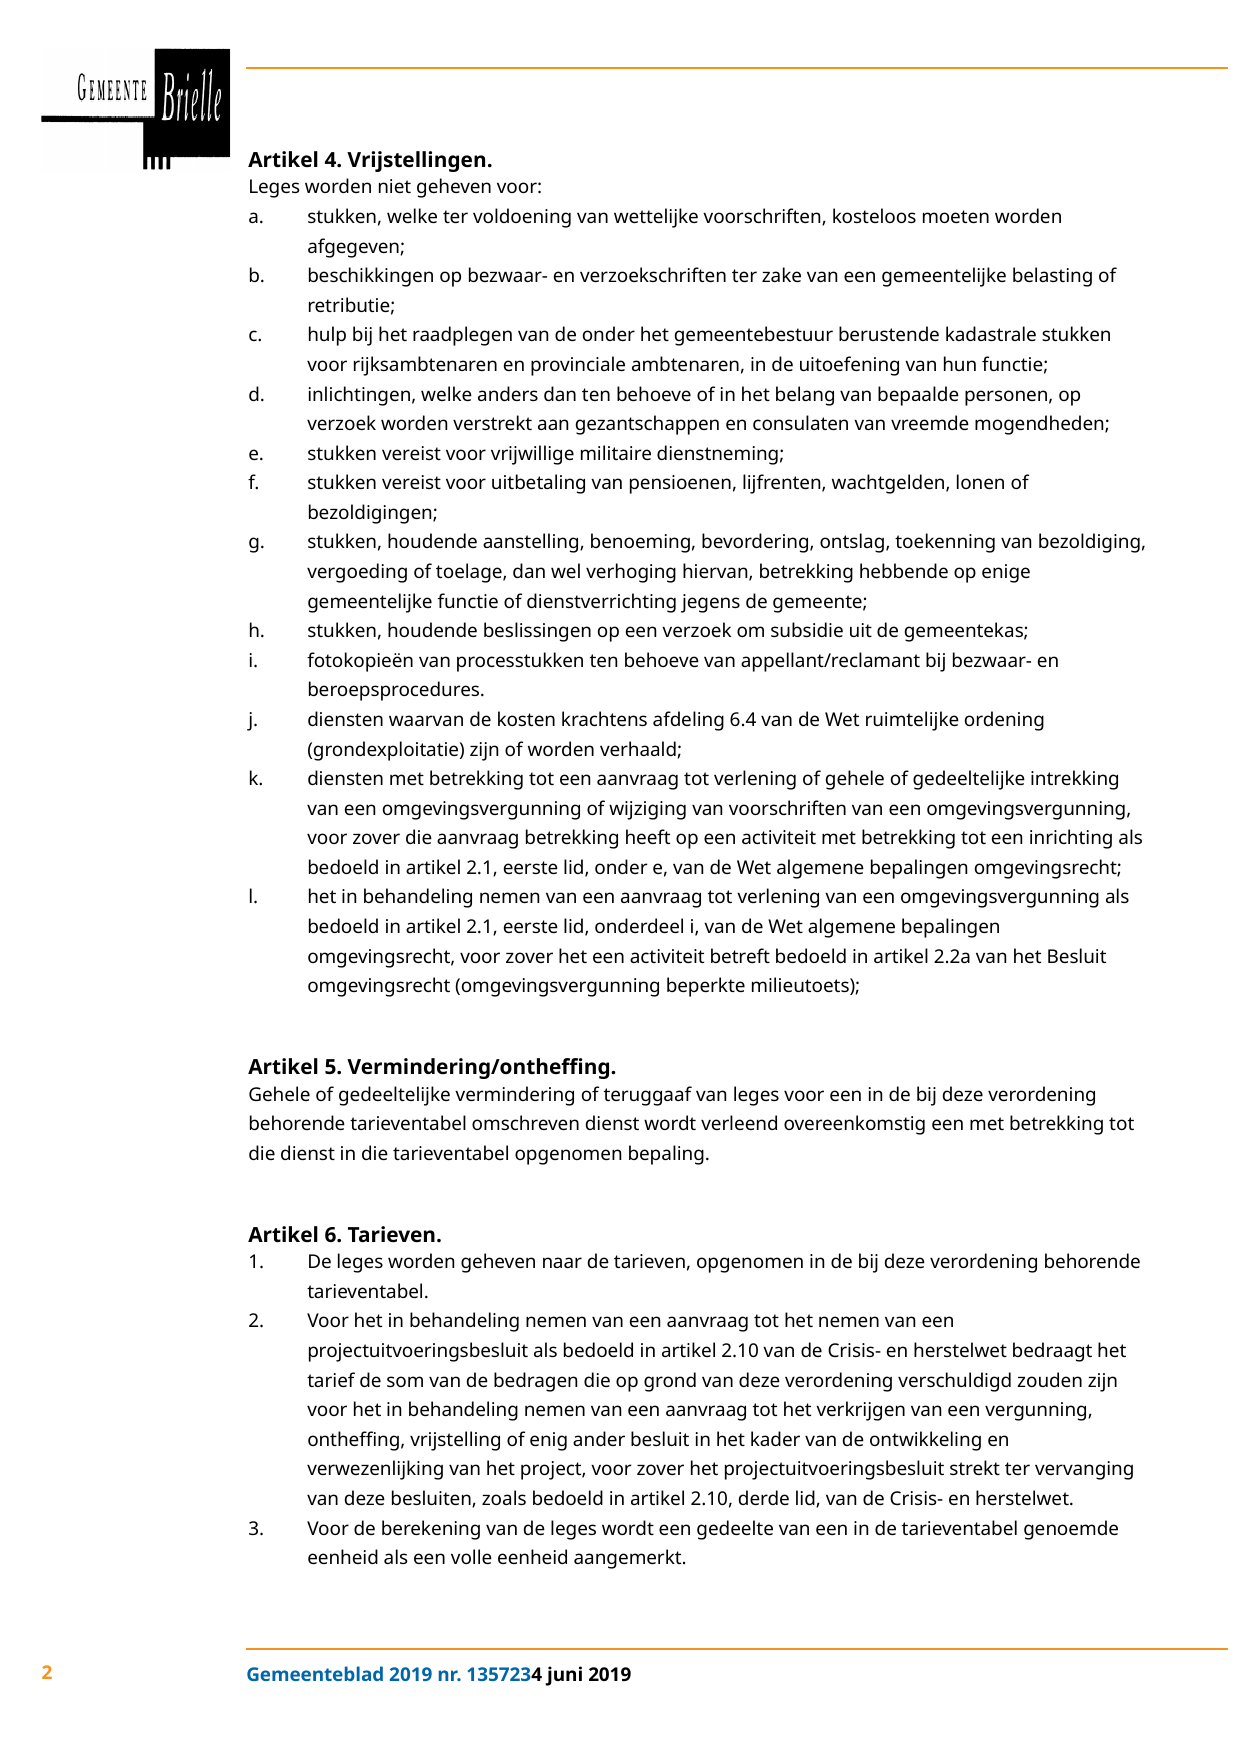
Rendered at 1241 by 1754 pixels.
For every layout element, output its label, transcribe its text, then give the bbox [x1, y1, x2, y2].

list Voor de berekening van de leges wordt een gedeelte van een in de tarieventabel genoemde eenheid als een volle eenheid aangemerkt. [248, 1515, 1152, 1570]
list stukken vereist voor uitbetaling van pensioenen, lijfrenten, wachtgelden, lonen of bezoldigingen; [248, 469, 1152, 525]
list fotokopieën van processtukken ten behoeve van appellant/reclamant bij bezwaar- en beroepsprocedures. [248, 647, 1152, 702]
text Leges worden niet geheven voor: [248, 174, 1152, 199]
text Artikel 5. Vermindering/ontheffing. [248, 1052, 1152, 1081]
list Voor het in behandeling nemen van een aanvraag tot het nemen van een projectuitvoeringsbesluit als bedoeld in artikel 2.10 van de Crisis- en herstelwet bedraagt het tarief de som van de bedragen die op grond van deze verordening verschuldigd zouden zijn voor het in behandeling nemen van een aanvraag tot het verkrijgen van een vergunning, ontheffing, vrijstelling of enig ander besluit in het kader van de ontwikkeling en verwezenlijking van het project, voor zover het projectuitvoeringsbesluit strekt ter vervanging van deze besluiten, zoals bedoeld in artikel 2.10, derde lid, van de Crisis- en herstelwet. [248, 1308, 1152, 1511]
text Gehele of gedeeltelijke vermindering of teruggaaf van leges voor een in de bij deze verordening behorende tarieventabel omschreven dienst wordt verleend overeenkomstig een met betrekking tot die dienst in die tarieventabel opgenomen bepaling. [248, 1081, 1152, 1166]
list diensten waarvan de kosten krachtens afdeling 6.4 van de Wet ruimtelijke ordening (grondexploitatie) zijn of worden verhaald; [248, 706, 1152, 761]
text Artikel 4. Vrijstellingen. [248, 145, 1152, 174]
text Artikel 6. Tarieven. [248, 1220, 1152, 1248]
list inlichtingen, welke anders dan ten behoeve of in het belang van bepaalde personen, op verzoek worden verstrekt aan gezantschappen en consulaten van vreemde mogendheden; [248, 381, 1152, 436]
list beschikkingen op bezwaar- en verzoekschriften ter zake van een gemeentelijke belasting of retributie; [248, 262, 1152, 318]
list diensten met betrekking tot een aanvraag tot verlening of gehele of gedeeltelijke intrekking van een omgevingsvergunning of wijziging van voorschriften van een omgevingsvergunning, voor zover die aanvraag betrekking heeft op een activiteit met betrekking tot een inrichting als bedoeld in artikel 2.1, eerste lid, onder e, van de Wet algemene bepalingen omgevingsrecht; [248, 765, 1152, 880]
list hulp bij het raadplegen van de onder het gemeentebestuur berustende kadastrale stukken voor rijksambtenaren en provinciale ambtenaren, in de uitoefening van hun functie; [248, 322, 1152, 377]
list De leges worden geheven naar de tarieven, opgenomen in de bij deze verordening behorende tarieventabel. [248, 1248, 1152, 1304]
list het in behandeling nemen van een aanvraag tot verlening van een omgevingsvergunning als bedoeld in artikel 2.1, eerste lid, onderdeel i, van de Wet algemene bepalingen omgevingsrecht, voor zover het een activiteit betreft bedoeld in artikel 2.2a van het Besluit omgevingsrecht (omgevingsvergunning beperkte milieutoets); [248, 884, 1152, 998]
list stukken, houdende beslissingen op een verzoek om subsidie uit de gemeentekas; [248, 617, 1152, 643]
list stukken vereist voor vrijwillige militaire dienstneming; [248, 440, 1152, 466]
list stukken, houdende aanstelling, benoeming, bevordering, ontslag, toekenning van bezoldiging, vergoeding of toelage, dan wel verhoging hiervan, betrekking hebbende op enige gemeentelijke functie of dienstverrichting jegens de gemeente; [248, 529, 1152, 613]
picture [41, 47, 231, 172]
list stukken, welke ter voldoening van wettelijke voorschriften, kosteloos moeten worden afgegeven; [248, 203, 1152, 258]
